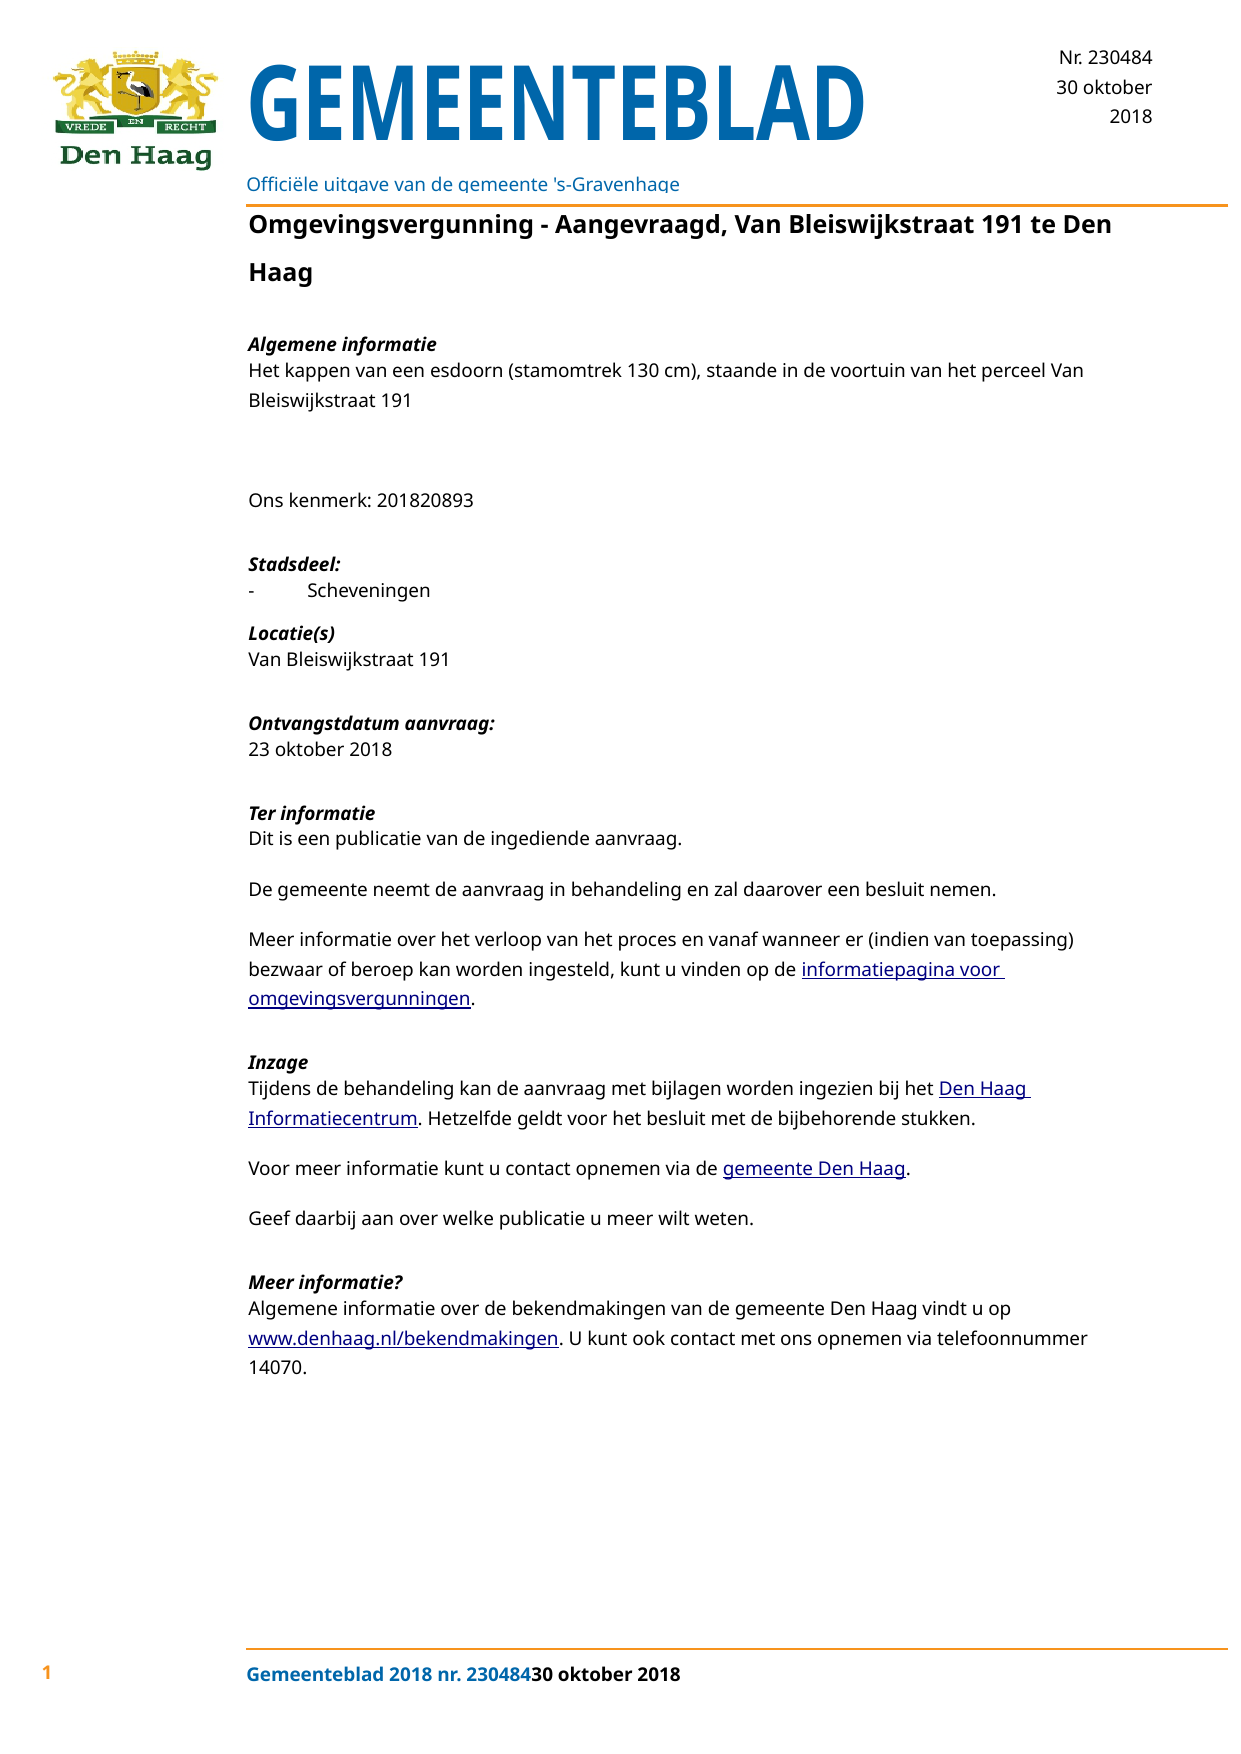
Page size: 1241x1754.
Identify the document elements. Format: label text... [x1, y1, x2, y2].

text Geef daarbij aan over welke publicatie u meer wilt weten. [248, 1206, 1152, 1231]
text Van Bleiswijkstraat 191 [248, 646, 1152, 672]
text Meer informatie over het verloop van het proces en vanaf wanneer er (indien van toepassing) bezwaar of beroep kan worden ingesteld, kunt u vinden op de informatiepagina voor omgevingsvergunningen. [248, 926, 1152, 1011]
text Inzage [248, 1049, 1152, 1075]
text Meer informatie? [248, 1269, 1152, 1295]
text Ons kenmerk: 201820893 [248, 488, 1152, 513]
text 23 oktober 2018 [248, 736, 1152, 762]
text Tijdens de behandeling kan de aanvraag met bijlagen worden ingezien bij het Den Haag Informatiecentrum. Hetzelfde geldt voor het besluit met de bijbehorende stukken. [248, 1075, 1152, 1131]
text Het kappen van een esdoorn (stamomtrek 130 cm), staande in de voortuin van het perceel Van Bleiswijkstraat 191 [248, 357, 1152, 412]
text Algemene informatie [248, 331, 1152, 357]
list Scheveningen [248, 577, 1152, 603]
text Dit is een publicatie van de ingediende aanvraag. [248, 826, 1152, 851]
text Locatie(s) [248, 620, 1152, 646]
text Voor meer informatie kunt u contact opnemen via de gemeente Den Haag. [248, 1155, 1152, 1181]
text Algemene informatie over de bekendmakingen van de gemeente Den Haag vindt u op www.denhaag.nl/bekendmakingen. U kunt ook contact met ons opnemen via telefoonnummer 14070. [248, 1295, 1152, 1380]
text Omgevingsvergunning - Aangevraagd, Van Bleiswijkstraat 191 te Den Haag [248, 207, 1152, 288]
text Ter informatie [248, 800, 1152, 826]
text De gemeente neemt de aanvraag in behandeling en zal daarover een besluit nemen. [248, 876, 1152, 902]
picture [41, 47, 231, 172]
text Ontvangstdatum aanvraag: [248, 710, 1152, 736]
text Stadsdeel: [248, 552, 1152, 577]
